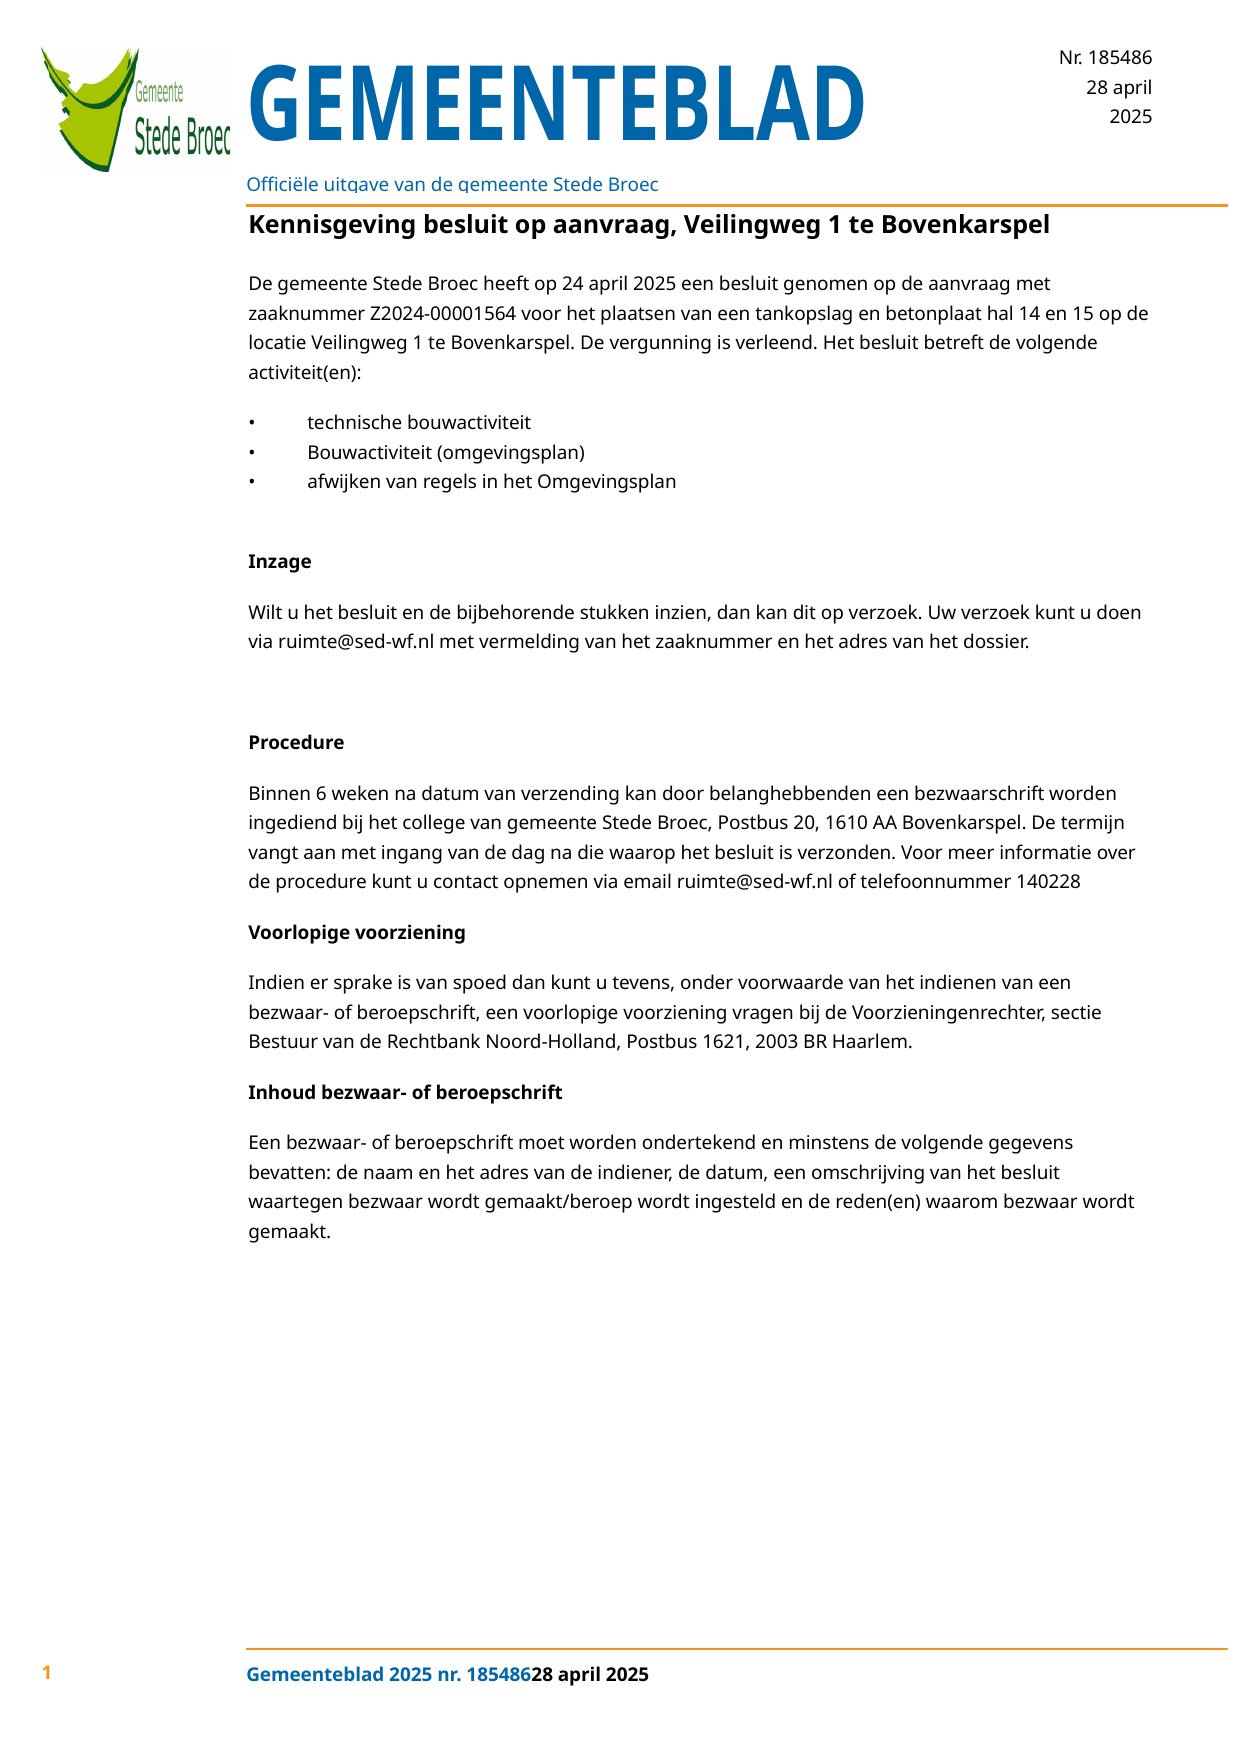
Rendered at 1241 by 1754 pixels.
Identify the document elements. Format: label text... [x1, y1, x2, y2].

text Inzage [248, 549, 1152, 574]
text Inhoud bezwaar- of beroepschrift [248, 1079, 1152, 1105]
text Een bezwaar- of beroepschrift moet worden ondertekend en minstens de volgende gegevens bevatten: de naam en het adres van de indiener, de datum, een omschrijving van het besluit waartegen bezwaar wordt gemaakt/beroep wordt ingesteld en de reden(en) waarom bezwaar wordt gemaakt. [248, 1129, 1152, 1244]
text Voorlopige voorziening [248, 919, 1152, 945]
text Kennisgeving besluit op aanvraag, Veilingweg 1 te Bovenkarspel [248, 207, 1152, 241]
picture [41, 47, 231, 172]
list technische bouwactiviteit [248, 409, 1152, 435]
text Procedure [248, 729, 1152, 755]
text Wilt u het besluit en de bijbehorende stukken inzien, dan kan dit op verzoek. Uw verzoek kunt u doen via ruimte@sed-wf.nl met vermelding van het zaaknummer en het adres van het dossier. [248, 599, 1152, 654]
list afwijken van regels in het Omgevingsplan [248, 469, 1152, 494]
text Binnen 6 weken na datum van verzending kan door belanghebbenden een bezwaarschrift worden ingediend bij het college van gemeente Stede Broec, Postbus 20, 1610 AA Bovenkarspel. De termijn vangt aan met ingang van de dag na die waarop het besluit is verzonden. Voor meer informatie over de procedure kunt u contact opnemen via email ruimte@sed-wf.nl of telefoonnummer 140228 [248, 780, 1152, 894]
text Indien er sprake is van spoed dan kunt u tevens, onder voorwaarde van het indienen van een bezwaar- of beroepschrift, een voorlopige voorziening vragen bij de Voorzieningenrechter, sectie Bestuur van de Rechtbank Noord-Holland, Postbus 1621, 2003 BR Haarlem. [248, 969, 1152, 1054]
list Bouwactiviteit (omgevingsplan) [248, 439, 1152, 465]
text De gemeente Stede Broec heeft op 24 april 2025 een besluit genomen op de aanvraag met zaaknummer Z2024-00001564 voor het plaatsen van een tankopslag en betonplaat hal 14 en 15 op de locatie Veilingweg 1 te Bovenkarspel. De vergunning is verleend. Het besluit betreft de volgende activiteit(en): [248, 270, 1152, 385]
